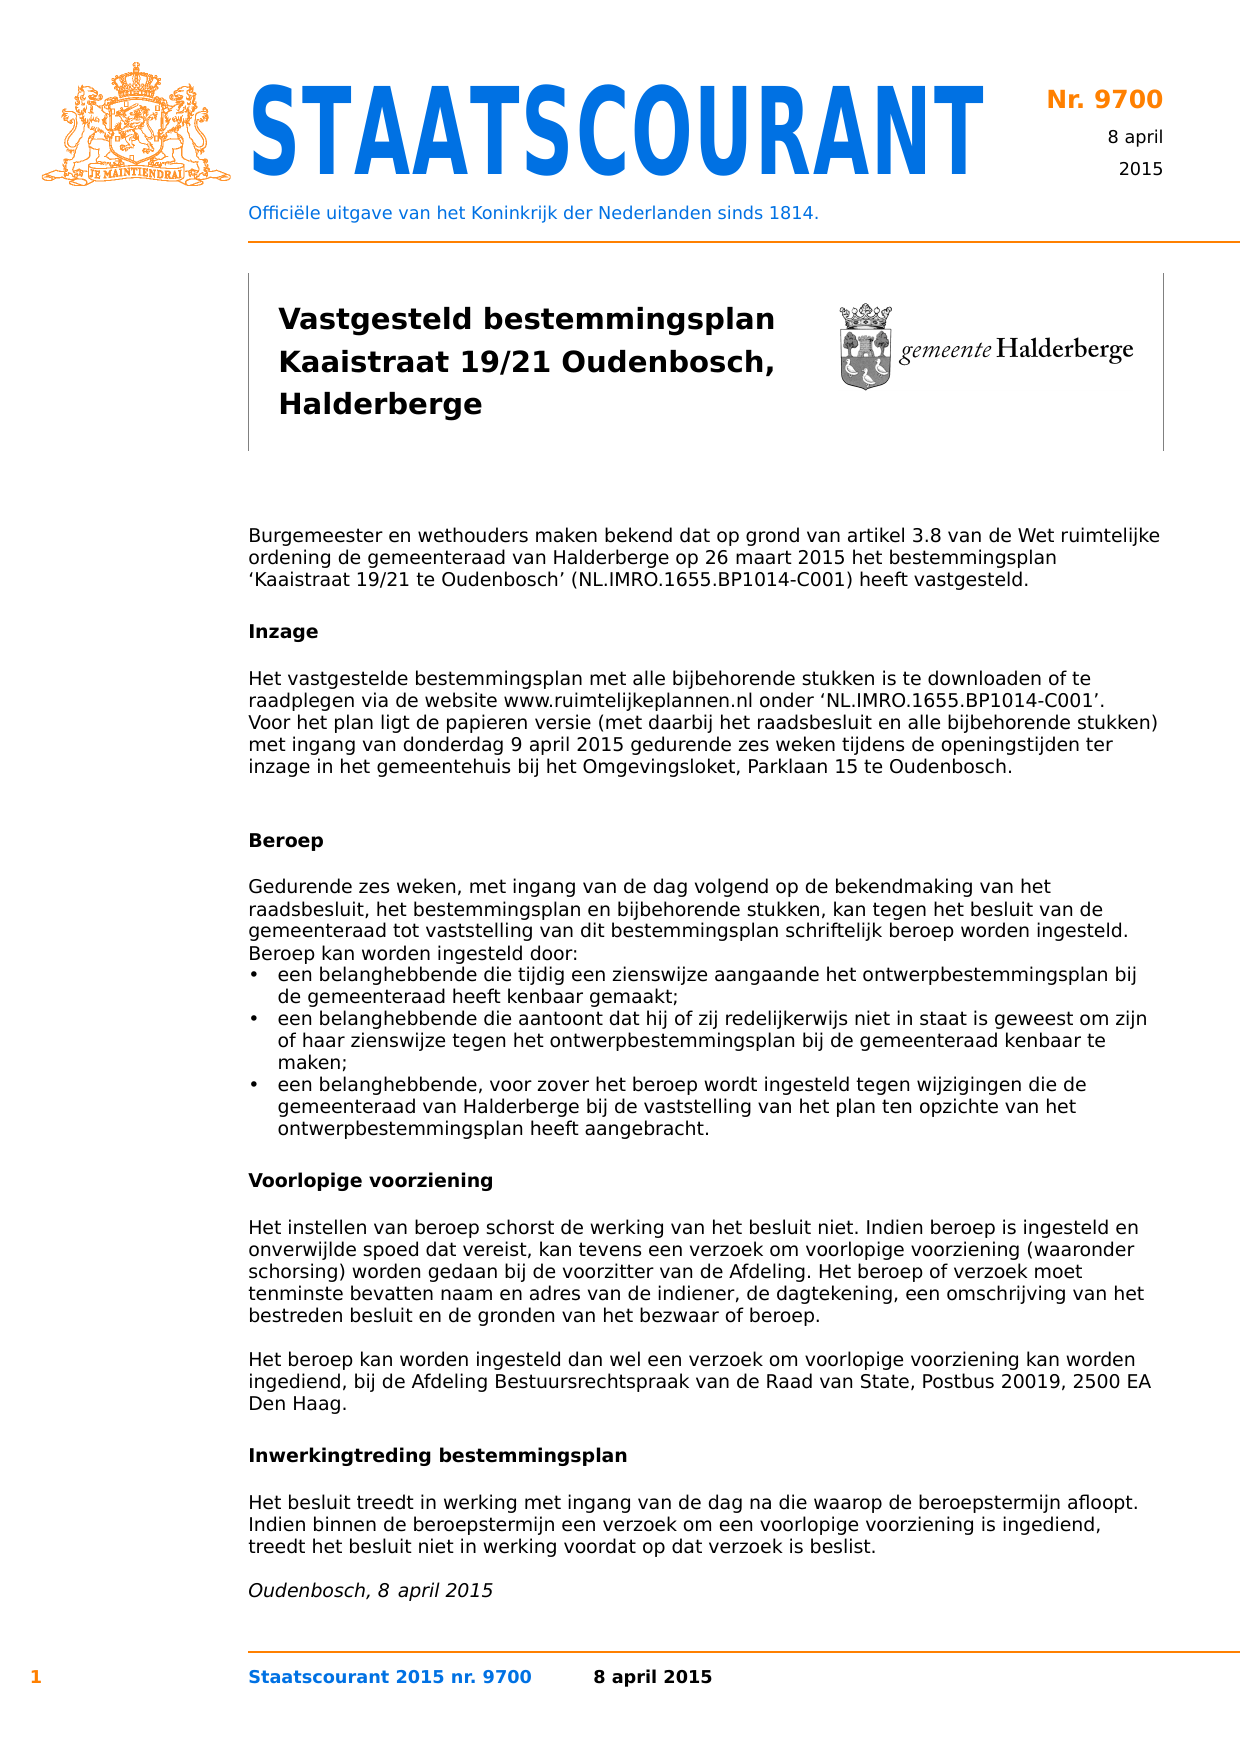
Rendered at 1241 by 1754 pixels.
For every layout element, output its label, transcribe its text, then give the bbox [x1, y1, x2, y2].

table_header [25, 62, 248, 241]
text Beroep kan worden ingesteld door: [248, 942, 1163, 964]
text Het beroep kan worden ingesteld dan wel een verzoek om voorlopige voorziening kan worden ingediend, bij de Afdeling Bestuursrechtspraak van de Raad van State, Postbus 20019, 2500 EA Den Haag. [248, 1349, 1163, 1415]
subtitle Voorlopige voorziening [248, 1170, 1163, 1192]
text Voor het plan ligt de papieren versie (met daarbij het raadsbesluit en alle bijbehorende stukken) met ingang van donderdag 9 april 2015 gedurende zes weken tijdens de openingstijden ter inzage in het gemeentehuis bij het Omgevingsloket, Parklaan 15 te Oudenbosch. [248, 712, 1163, 777]
text • een belanghebbende, voor zover het beroep wordt ingesteld tegen wijzigingen die de gemeenteraad van Halderberge bij de vaststelling van het plan ten opzichte van het ontwerpbestemmingsplan heeft aangebracht. [248, 1074, 1163, 1140]
text Oudenbosch, 8 april 2015 [248, 1580, 1163, 1602]
table_cell Officiële uitgave van het Koninkrijk der Nederlanden sinds 1814. [248, 203, 1240, 241]
text Gedurende zes weken, met ingang van de dag volgend op de bekendmaking van het raadsbesluit, het bestemmingsplan en bijbehorende stukken, kan tegen het besluit van de gemeenteraad tot vaststelling van dit bestemmingsplan schriftelijk beroep worden ingesteld. [248, 876, 1163, 942]
table_header Nr. 9700 [998, 62, 1240, 121]
subtitle Inzage [248, 621, 1163, 643]
table_cell 2015 [998, 153, 1240, 203]
text • een belanghebbende die aantoont dat hij of zij redelijkerwijs niet in staat is geweest om zijn of haar zienswijze tegen het ontwerpbestemmingsplan bij de gemeenteraad kenbaar te maken; [248, 1008, 1163, 1074]
picture [41, 62, 231, 186]
text • een belanghebbende die tijdig een zienswijze aangaande het ontwerpbestemmingsplan bij de gemeenteraad heeft kenbaar gemaakt; [248, 964, 1163, 1008]
table_header STAATSCOURANT [248, 62, 998, 203]
table_cell 8 april [998, 121, 1240, 153]
picture [838, 302, 1134, 391]
text Burgemeester en wethouders maken bekend dat op grond van artikel 3.8 van de Wet ruimtelijke ordening de gemeenteraad van Halderberge op 26 maart 2015 het bestemmingsplan ‘Kaaistraat 19/21 te Oudenbosch’ (NL.IMRO.1655.BP1014-C001) heeft vastgesteld. [248, 525, 1163, 591]
subtitle Beroep [248, 829, 1163, 851]
text Het besluit treedt in werking met ingang van de dag na die waarop de beroepstermijn afloopt. Indien binnen de beroepstermijn een verzoek om een voorlopige voorziening is ingediend, treedt het besluit niet in werking voordat op dat verzoek is beslist. [248, 1492, 1163, 1558]
subtitle Inwerkingtreding bestemmingsplan [248, 1445, 1163, 1467]
text Het vastgestelde bestemmingsplan met alle bijbehorende stukken is te downloaden of te raadplegen via de website www.ruimtelijkeplannen.nl onder ‘NL.IMRO.1655.BP1014-C001’. [248, 668, 1163, 712]
text Het instellen van beroep schorst de werking van het besluit niet. Indien beroep is ingesteld en onverwijlde spoed dat vereist, kan tevens een verzoek om voorlopige voorziening (waaronder schorsing) worden gedaan bij de voorzitter van de Afdeling. Het beroep of verzoek moet tenminste bevatten naam en adres van de indiener, de dagtekening, een omschrijving van het bestreden besluit en de gronden van het bezwaar of beroep. [248, 1217, 1163, 1327]
subtitle Vastgesteld bestemmingsplan Kaaistraat 19/21 Oudenbosch, Halderberge [249, 273, 1163, 451]
